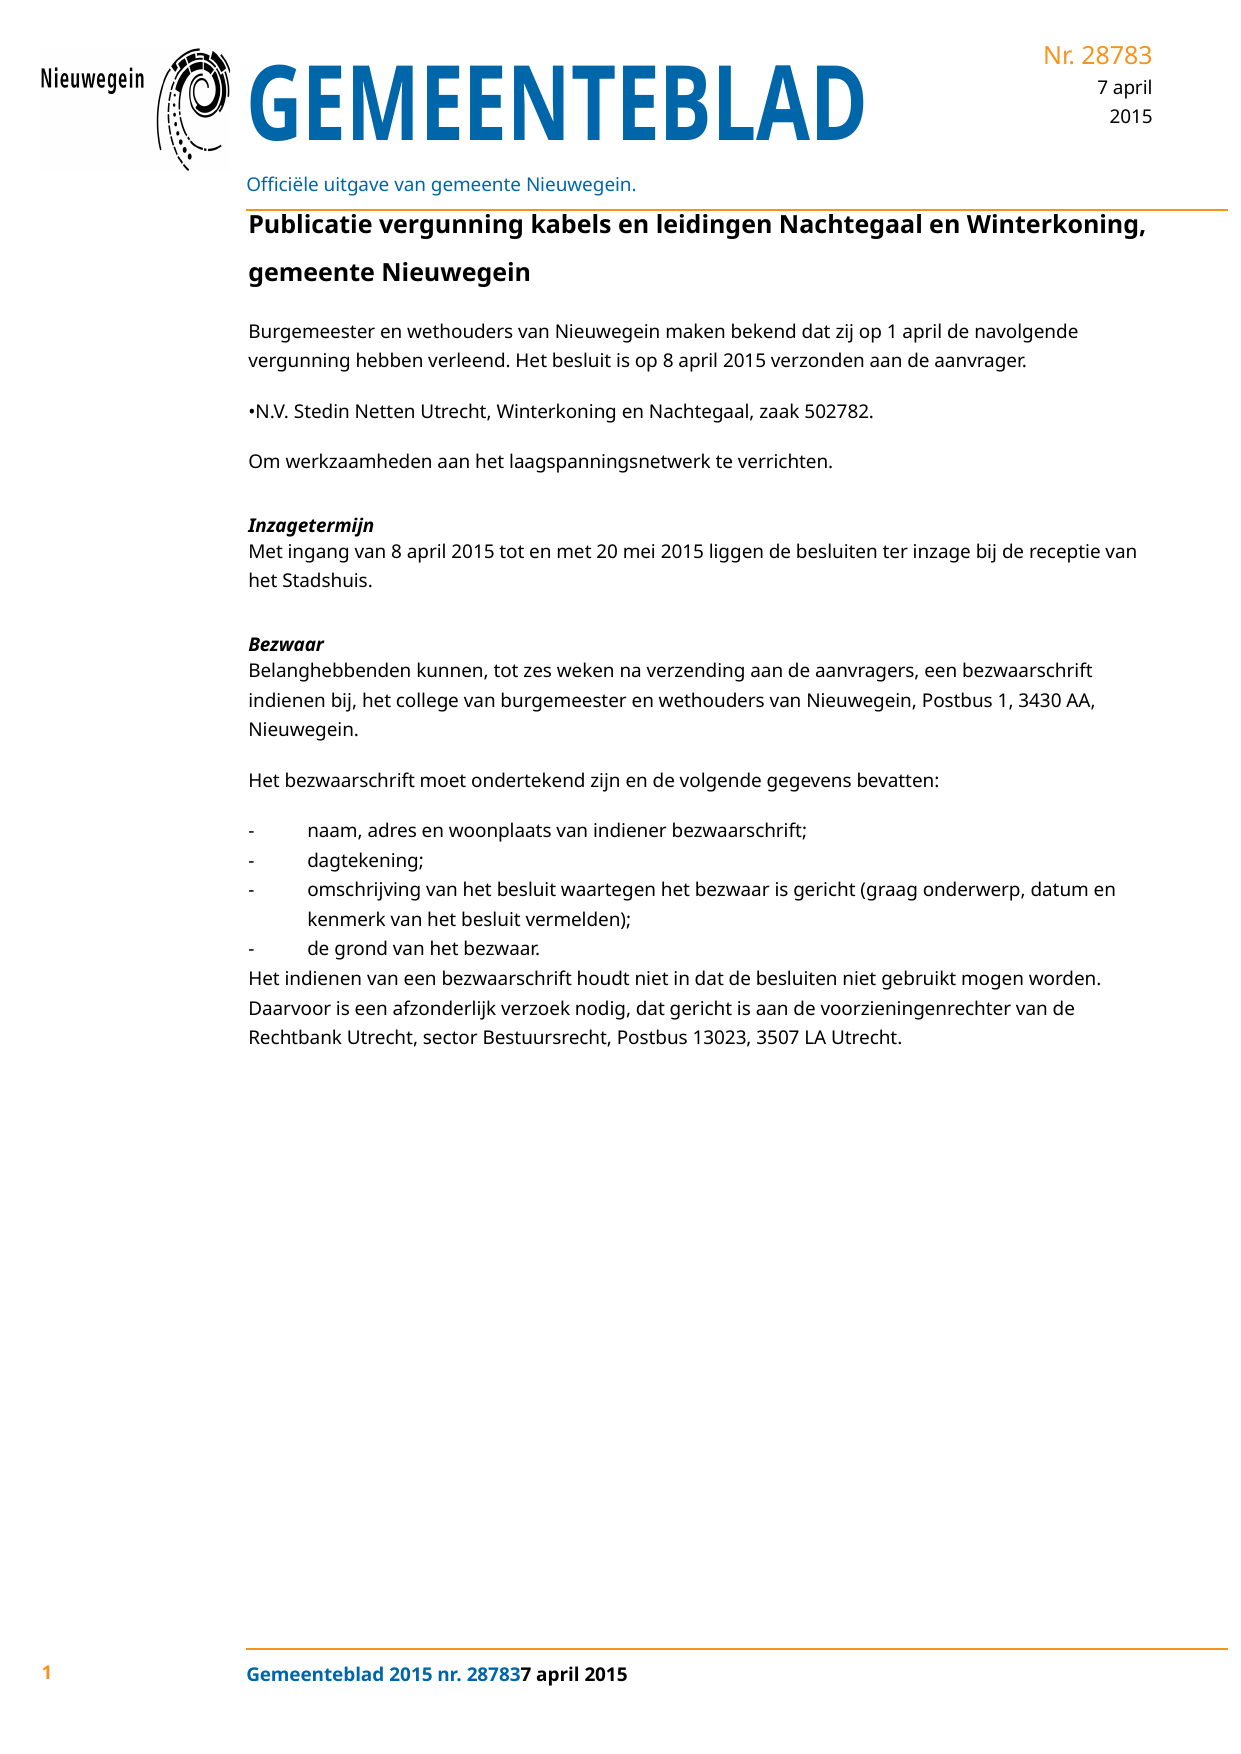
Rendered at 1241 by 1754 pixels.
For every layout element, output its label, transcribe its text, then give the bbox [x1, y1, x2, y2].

text Het indienen van een bezwaarschrift houdt niet in dat de besluiten niet gebruikt mogen worden. Daarvoor is een afzonderlijk verzoek nodig, dat gericht is aan de voorzieningenrechter van de Rechtbank Utrecht, sector Bestuursrecht, Postbus 13023, 3507 LA Utrecht. [248, 965, 1152, 1050]
list naam, adres en woonplaats van indiener bezwaarschrift; [248, 817, 1152, 843]
list omschrijving van het besluit waartegen het bezwaar is gericht (graag onderwerp, datum en kenmerk van het besluit vermelden); [248, 876, 1152, 932]
text Om werkzaamheden aan het laagspanningsnetwerk te verrichten. [248, 448, 1152, 474]
list de grond van het bezwaar. [248, 936, 1152, 961]
text •N.V. Stedin Netten Utrecht, Winterkoning en Nachtegaal, zaak 502782. [248, 398, 1152, 424]
text Publicatie vergunning kabels en leidingen Nachtegaal en Winterkoning, gemeente Nieuwegein [248, 211, 1152, 288]
text Inzagetermijn [248, 512, 1152, 538]
text Burgemeester en wethouders van Nieuwegein maken bekend dat zij op 1 april de navolgende vergunning hebben verleend. Het besluit is op 8 april 2015 verzonden aan de aanvrager. [248, 318, 1152, 373]
text Het bezwaarschrift moet ondertekend zijn en de volgende gegevens bevatten: [248, 767, 1152, 793]
picture [41, 47, 231, 172]
text Belanghebbenden kunnen, tot zes weken na verzending aan de aanvragers, een bezwaarschrift indienen bij, het college van burgemeester en wethouders van Nieuwegein, Postbus 1, 3430 AA, Nieuwegein. [248, 657, 1152, 742]
text Met ingang van 8 april 2015 tot en met 20 mei 2015 liggen de besluiten ter inzage bij de receptie van het Stadshuis. [248, 538, 1152, 593]
text Bezwaar [248, 632, 1152, 657]
list dagtekening; [248, 847, 1152, 873]
